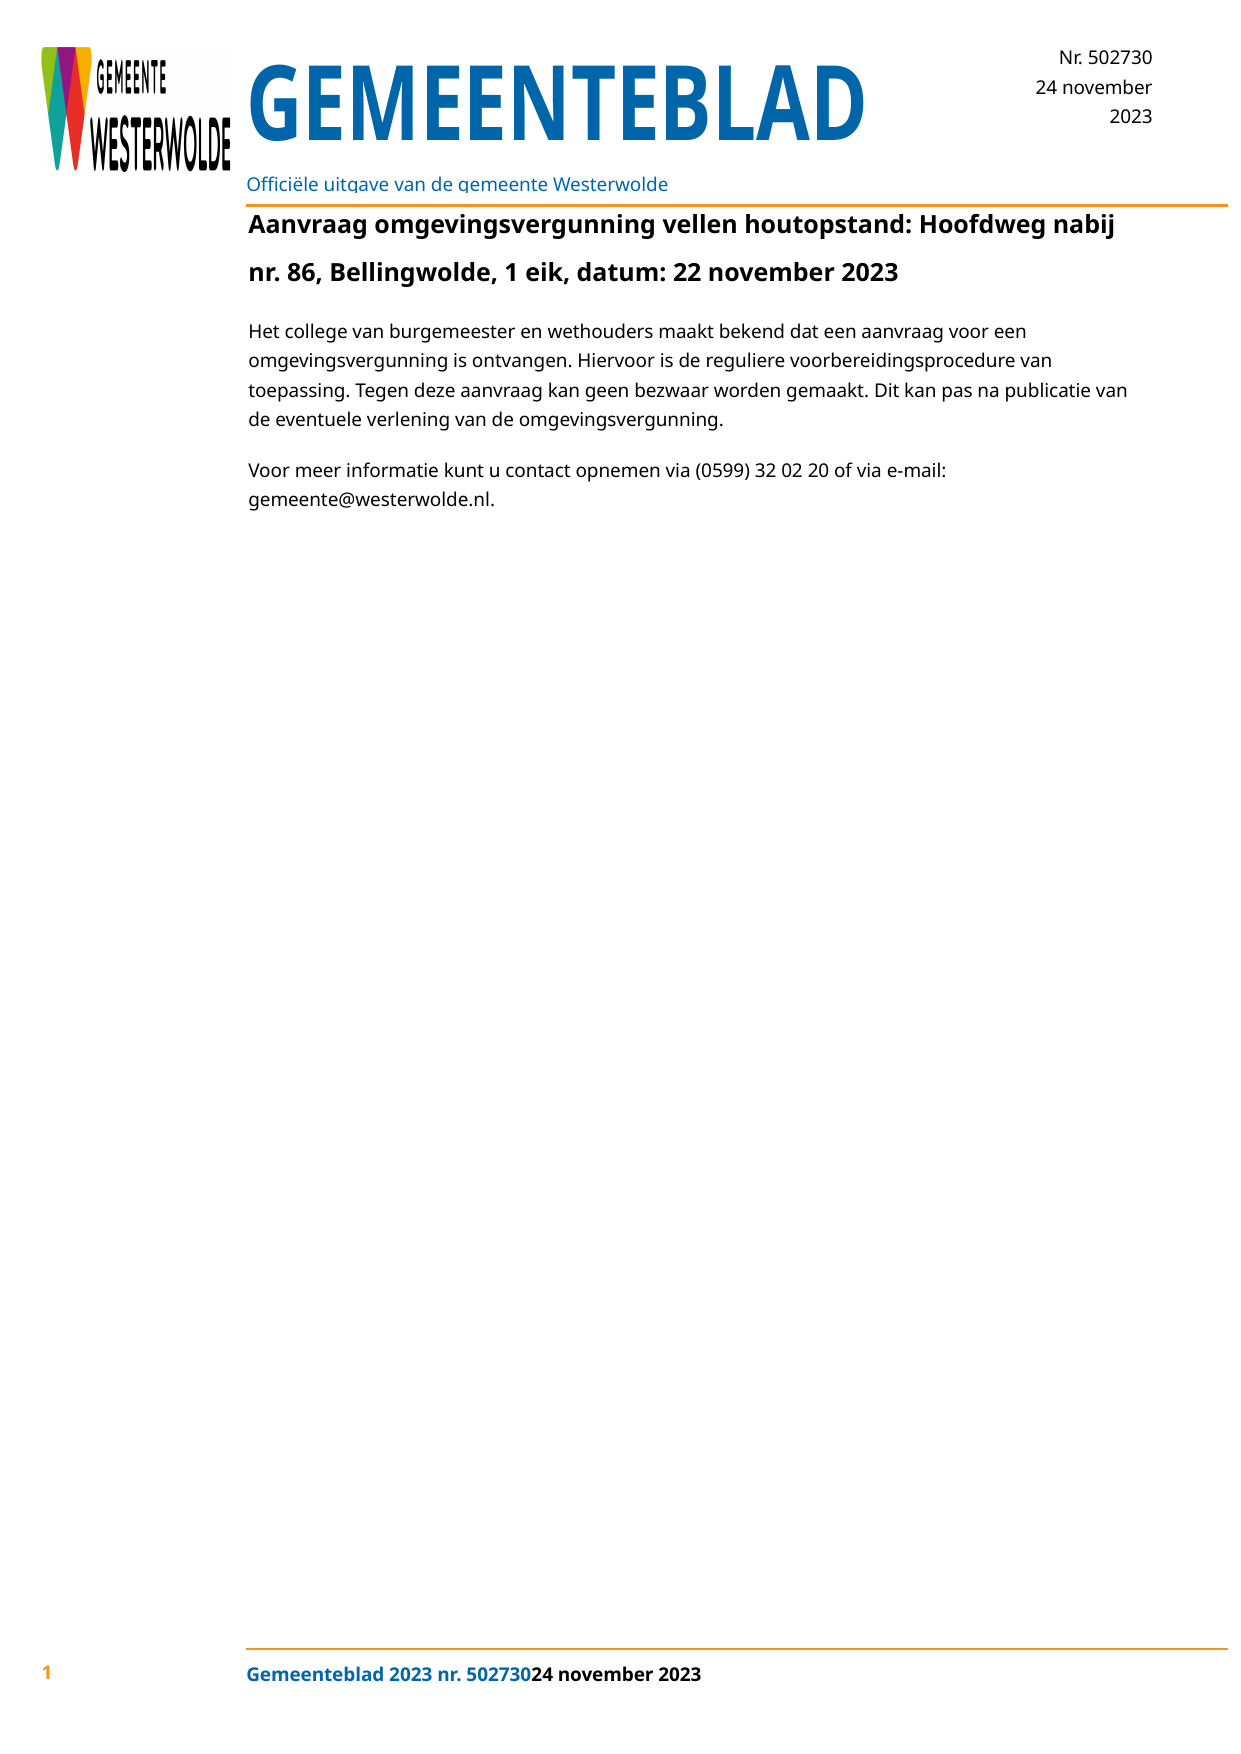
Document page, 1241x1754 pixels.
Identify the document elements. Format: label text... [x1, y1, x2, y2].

text Aanvraag omgevingsvergunning vellen houtopstand: Hoofdweg nabij nr. 86, Bellingwolde, 1 eik, datum: 22 november 2023 [248, 207, 1152, 288]
text Het college van burgemeester en wethouders maakt bekend dat een aanvraag voor een omgevingsvergunning is ontvangen. Hiervoor is de reguliere voorbereidingsprocedure van toepassing. Tegen deze aanvraag kan geen bezwaar worden gemaakt. Dit kan pas na publicatie van de eventuele verlening van de omgevingsvergunning. [248, 318, 1152, 432]
picture [41, 47, 231, 172]
text Voor meer informatie kunt u contact opnemen via (0599) 32 02 20 of via e-mail: gemeente@westerwolde.nl. [248, 457, 1152, 512]
